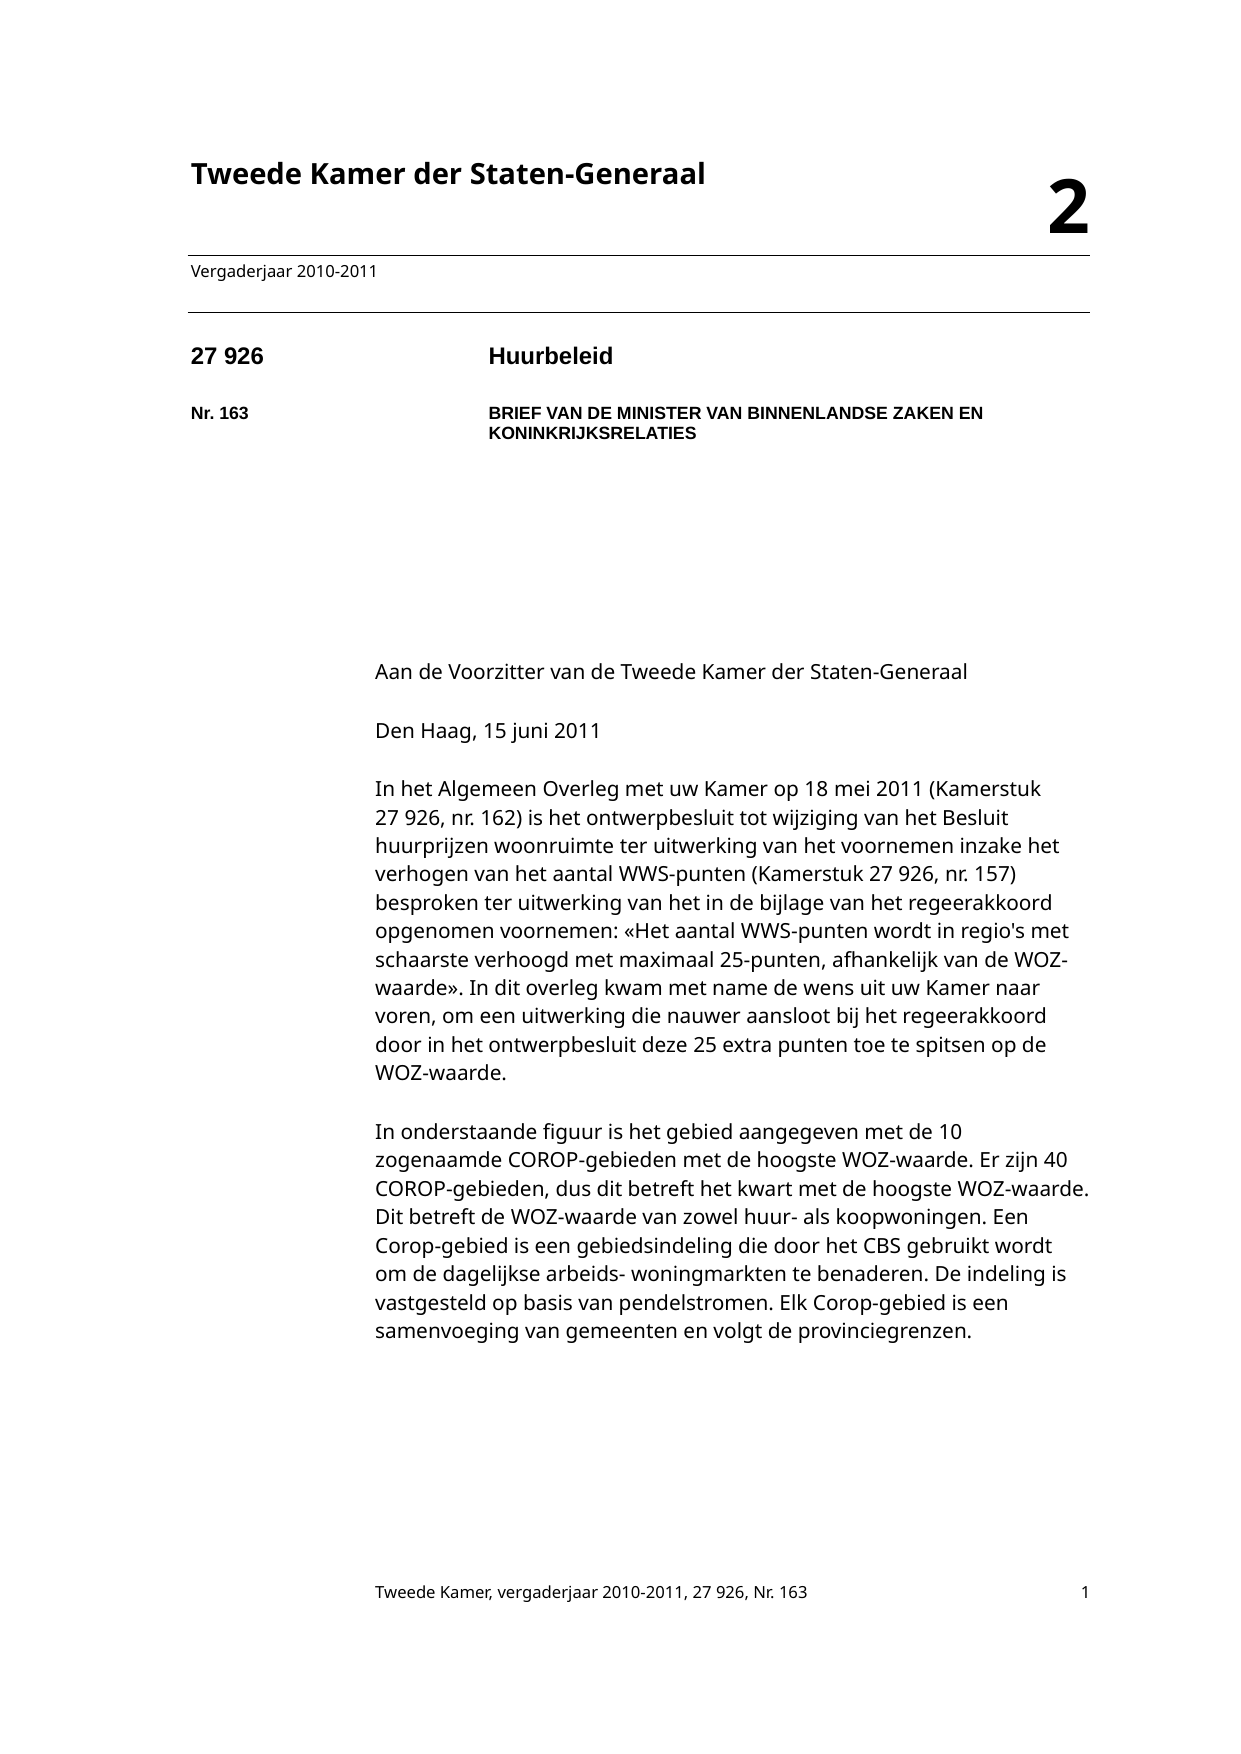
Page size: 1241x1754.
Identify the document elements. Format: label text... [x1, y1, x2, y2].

text Den Haag, 15 juni 2011 [375, 716, 1090, 744]
text In onderstaande figuur is het gebied aangegeven met de 10 zogenaamde COROP-gebieden met de hoogste WOZ-waarde. Er zijn 40 COROP-gebieden, dus dit betreft het kwart met de hoogste WOZ-waarde. Dit betreft de WOZ-waarde van zowel huur- als koopwoningen. Een Corop-gebied is een gebiedsindeling die door het CBS gebruikt wordt om de dagelijkse arbeids- woningmarkten te benaderen. De indeling is vastgesteld op basis van pendelstromen. Elk Corop-gebied is een samenvoeging van gemeenten en volgt de provinciegrenzen. [375, 1117, 1090, 1344]
table_cell Vergaderjaar 2010-2011 [188, 256, 485, 312]
table_cell [485, 313, 1090, 339]
table_cell BRIEF VAN DE MINISTER VAN BINNENLANDSE ZAKEN EN KONINKRIJKSRELATIES [485, 399, 1090, 539]
text In het Algemeen Overleg met uw Kamer op 18 mei 2011 (Kamerstuk 27 926, nr. 162) is het ontwerpbesluit tot wijziging van het Besluit huurprijzen woonruimte ter uitwerking van het voornemen inzake het verhogen van het aantal WWS-punten (Kamerstuk 27 926, nr. 157) besproken ter uitwerking van het in de bijlage van het regeerakkoord opgenomen voornemen: «Het aantal WWS-punten wordt in regio's met schaarste verhoogd met maximaal 25-punten, afhankelijk van de WOZ-waarde». In dit overleg kwam met name de wens uit uw Kamer naar voren, om een uitwerking die nauwer aansloot bij het regeerakkoord door in het ontwerpbesluit deze 25 extra punten toe te spitsen op de WOZ-waarde. [375, 774, 1090, 1087]
table_cell [485, 256, 1090, 312]
table_cell 27 926 [188, 339, 485, 399]
table_header 2 [910, 150, 1090, 255]
table_cell Nr. 163 [188, 399, 485, 539]
table_cell Huurbeleid [485, 339, 1090, 399]
table_cell [188, 313, 485, 339]
table_header Tweede Kamer der Staten-Generaal [188, 150, 909, 255]
text Aan de Voorzitter van de Tweede Kamer der Staten-Generaal [375, 657, 1090, 686]
